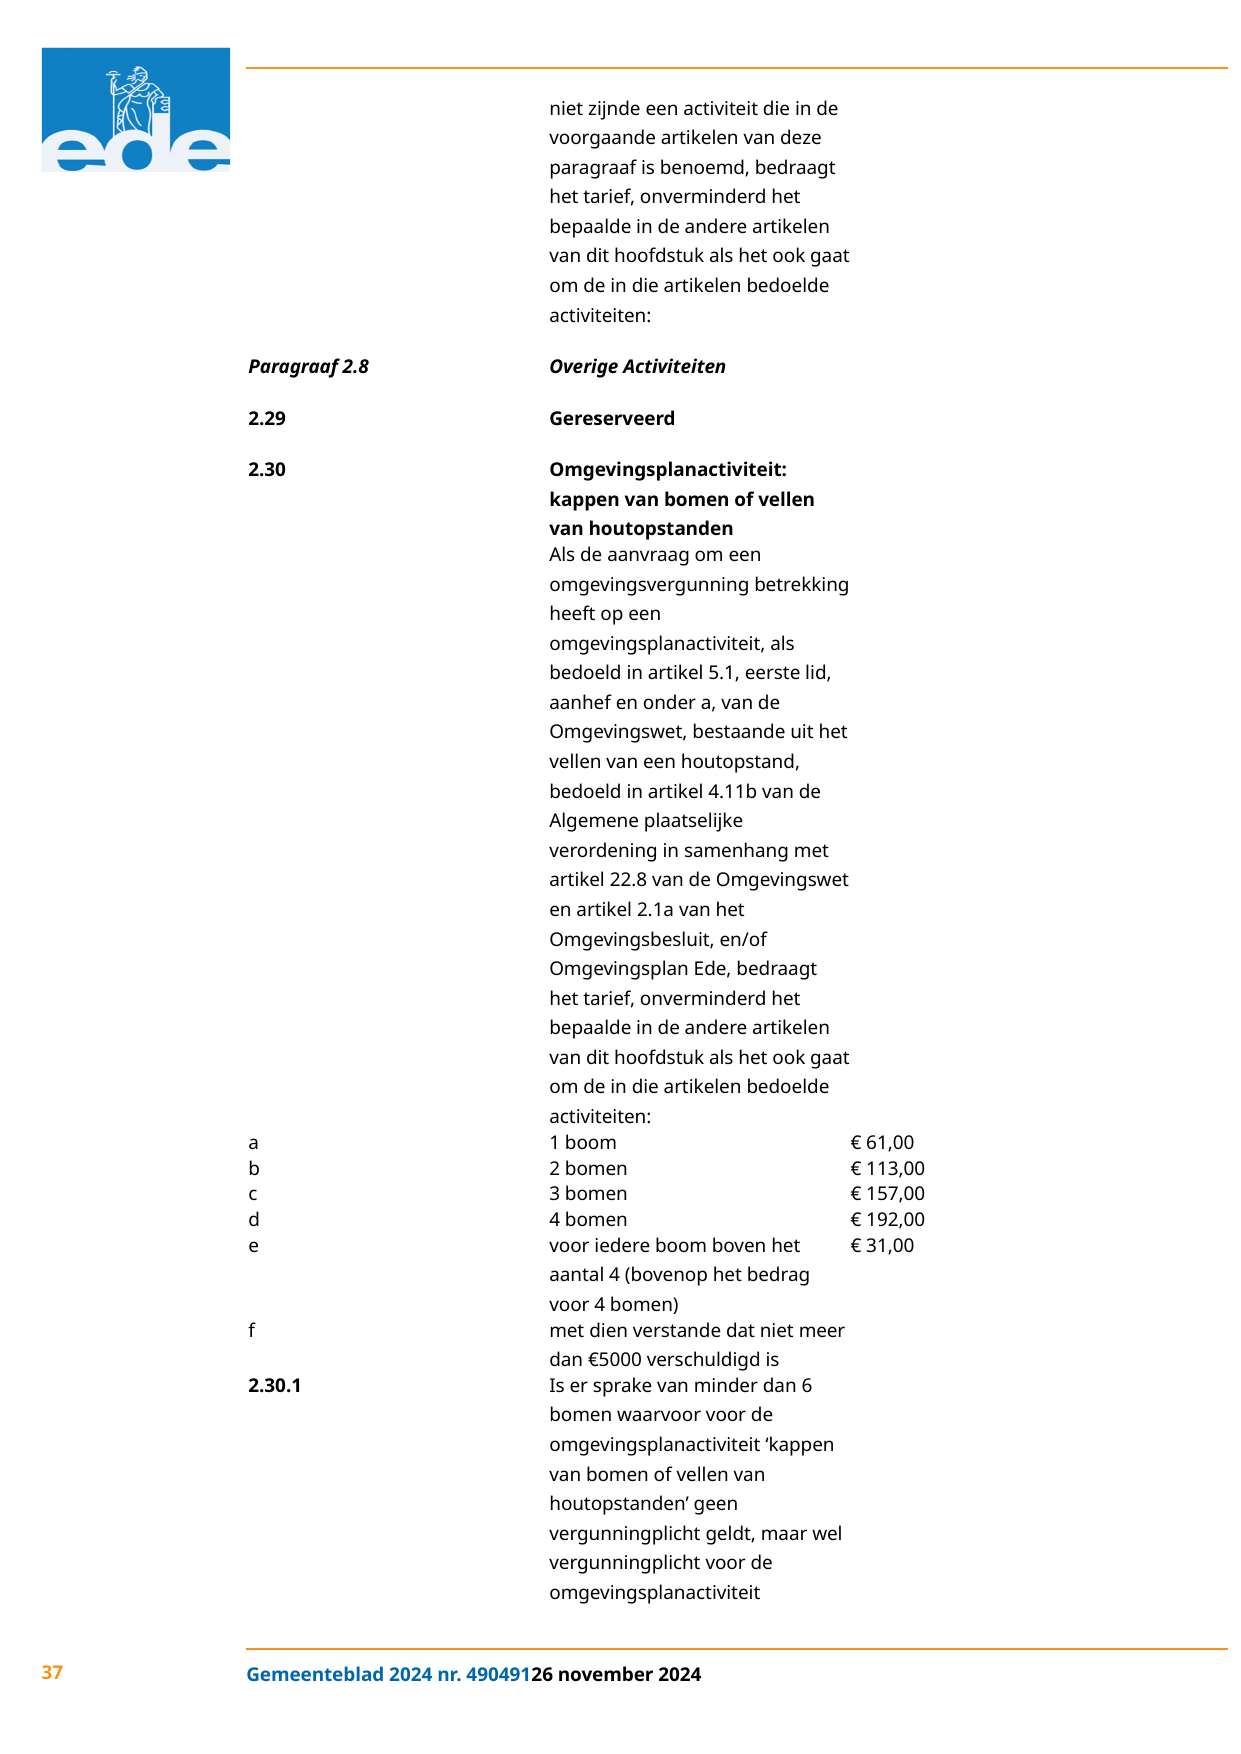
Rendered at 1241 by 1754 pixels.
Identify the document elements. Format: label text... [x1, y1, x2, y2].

table_cell Paragraaf 2.8 [248, 353, 549, 379]
table_cell [850, 456, 1152, 541]
table_cell 2.30 [248, 456, 549, 541]
table_cell [850, 405, 1152, 431]
table_cell a [248, 1129, 549, 1155]
table_cell [850, 95, 1152, 328]
table_cell € 113,00 [850, 1155, 1152, 1180]
table_cell [549, 328, 850, 353]
table_cell 2.29 [248, 405, 549, 431]
table_cell [549, 379, 850, 405]
table_cell b [248, 1155, 549, 1180]
table_cell Als de aanvraag om een omgevingsvergunning betrekking heeft op een omgevingsplanactiviteit, als bedoeld in artikel 5.1, eerste lid, aanhef en onder a, van de Omgevingswet, bestaande uit het vellen van een houtopstand, bedoeld in artikel 4.11b van de Algemene plaatselijke verordening in samenhang met artikel 22.8 van de Omgevingswet en artikel 2.1a van het Omgevingsbesluit, en/of Omgevingsplan Ede, bedraagt het tarief, onverminderd het bepaalde in de andere artikelen van dit hoofdstuk als het ook gaat om de in die artikelen bedoelde activiteiten: [549, 541, 850, 1129]
table_cell [248, 431, 549, 456]
table_cell € 61,00 [850, 1129, 1152, 1155]
table_cell Omgevingsplanactiviteit: kappen van bomen of vellen van houtopstanden [549, 456, 850, 541]
table_cell [850, 328, 1152, 353]
table_cell 2 bomen [549, 1155, 850, 1180]
table_cell [850, 1372, 1152, 1605]
table_cell [850, 379, 1152, 405]
table_cell € 157,00 [850, 1180, 1152, 1206]
table_cell voor iedere boom boven het aantal 4 (bovenop het bedrag voor 4 bomen) [549, 1232, 850, 1317]
table_cell met dien verstande dat niet meer dan €5000 verschuldigd is [549, 1317, 850, 1372]
table_cell 3 bomen [549, 1180, 850, 1206]
table_cell [850, 541, 1152, 1129]
table_cell d [248, 1206, 549, 1232]
table_cell c [248, 1180, 549, 1206]
table_cell [850, 431, 1152, 456]
table_cell € 192,00 [850, 1206, 1152, 1232]
table_cell 2.30.1 [248, 1372, 549, 1605]
table_cell € 31,00 [850, 1232, 1152, 1317]
table_cell [248, 328, 549, 353]
table_cell Gereserveerd [549, 405, 850, 431]
table_cell [248, 95, 549, 328]
table_cell 1 boom [549, 1129, 850, 1155]
table_cell f [248, 1317, 549, 1372]
table_cell 4 bomen [549, 1206, 850, 1232]
table_cell [850, 1317, 1152, 1372]
table_cell [850, 353, 1152, 379]
table_cell Overige Activiteiten [549, 353, 850, 379]
table_cell [549, 431, 850, 456]
table_cell [248, 379, 549, 405]
table_cell [248, 541, 549, 1129]
picture [41, 47, 231, 172]
table_cell niet zijnde een activiteit die in de voorgaande artikelen van deze paragraaf is benoemd, bedraagt het tarief, onverminderd het bepaalde in de andere artikelen van dit hoofdstuk als het ook gaat om de in die artikelen bedoelde activiteiten: [549, 95, 850, 328]
table_cell Is er sprake van minder dan 6 bomen waarvoor voor de omgevingsplanactiviteit ‘kappen van bomen of vellen van houtopstanden’ geen vergunningplicht geldt, maar wel vergunningplicht voor de omgevingsplanactiviteit [549, 1372, 850, 1605]
table_cell e [248, 1232, 549, 1317]
